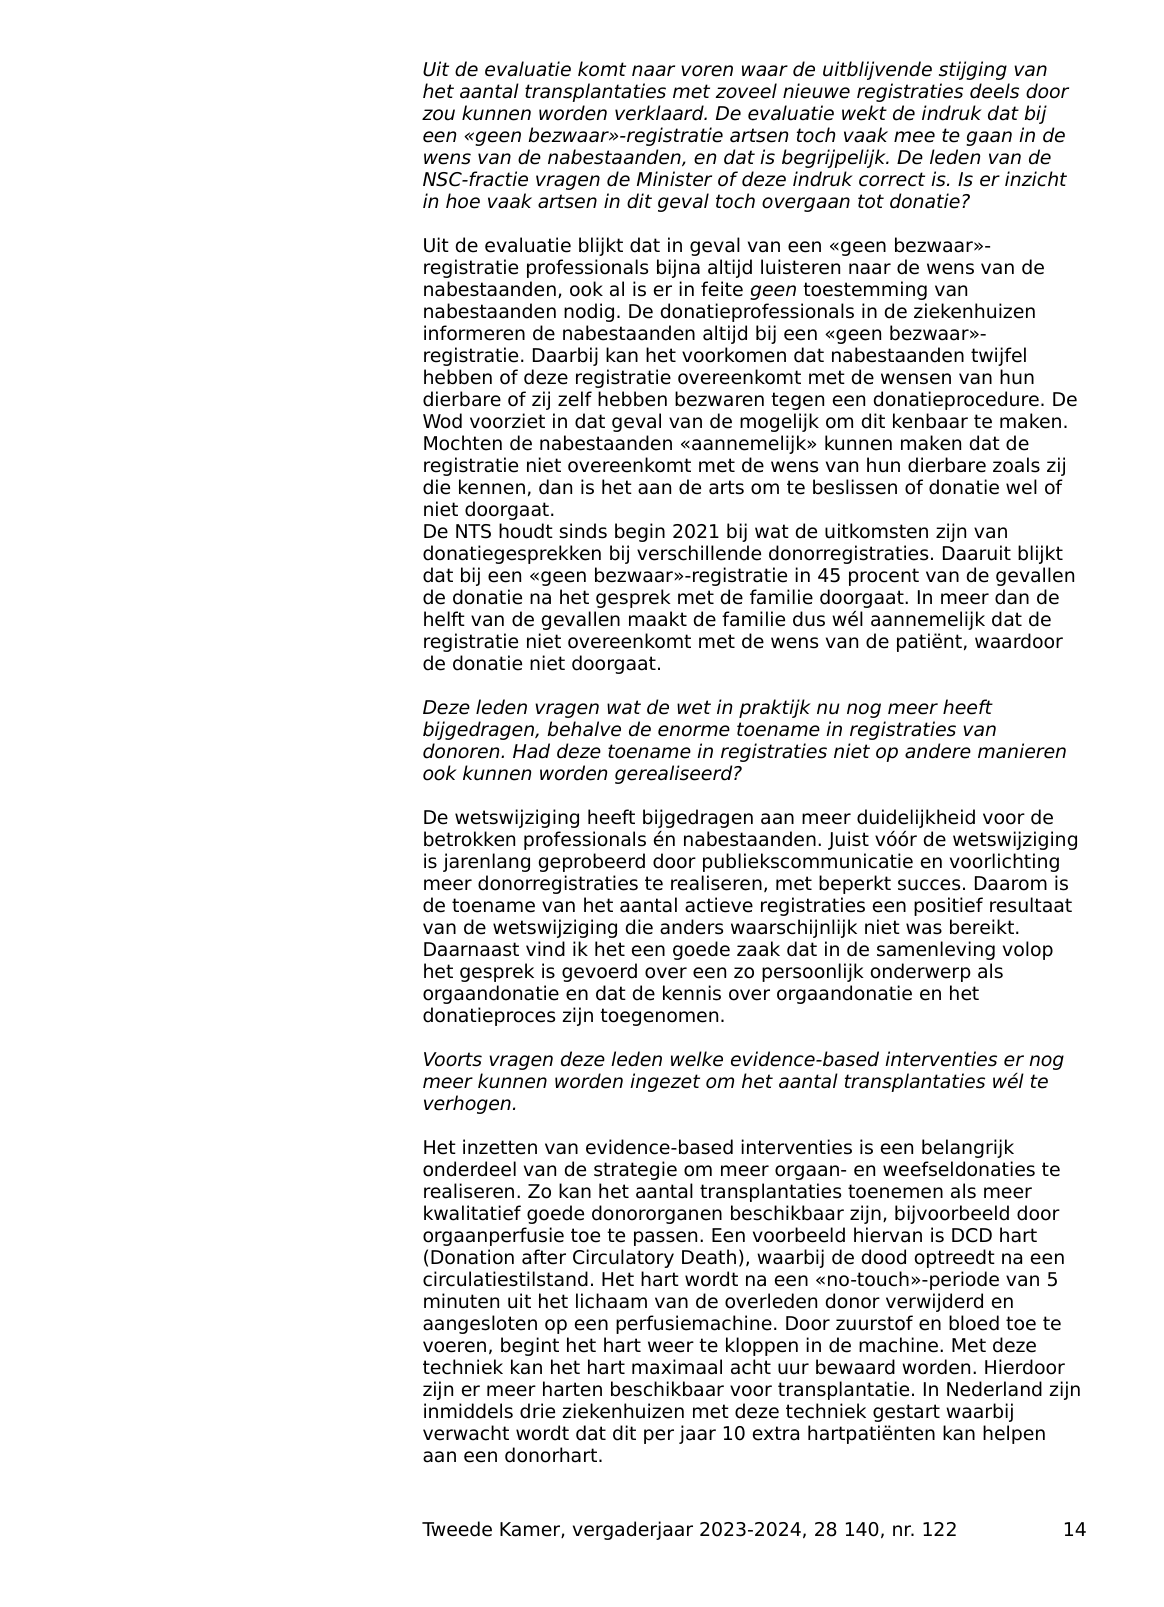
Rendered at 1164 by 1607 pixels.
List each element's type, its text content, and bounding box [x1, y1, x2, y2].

text Voorts vragen deze leden welke evidence-based interventies er nog meer kunnen worden ingezet om het aantal transplantaties wél te verhogen. [422, 1049, 1087, 1115]
text De wetswijziging heeft bijgedragen aan meer duidelijkheid voor de betrokken professionals én nabestaanden. Juist vóór de wetswijziging is jarenlang geprobeerd door publiekscommunicatie en voorlichting meer donorregistraties te realiseren, met beperkt succes. Daarom is de toename van het aantal actieve registraties een positief resultaat van de wetswijziging die anders waarschijnlijk niet was bereikt. Daarnaast vind ik het een goede zaak dat in de samenleving volop het gesprek is gevoerd over een zo persoonlijk onderwerp als orgaandonatie en dat de kennis over orgaandonatie en het donatieproces zijn toegenomen. [422, 807, 1087, 1027]
text Uit de evaluatie blijkt dat in geval van een «geen bezwaar»-registratie professionals bijna altijd luisteren naar de wens van de nabestaanden, ook al is er in feite geen toestemming van nabestaanden nodig. De donatieprofessionals in de ziekenhuizen informeren de nabestaanden altijd bij een «geen bezwaar»-registratie. Daarbij kan het voorkomen dat nabestaanden twijfel hebben of deze registratie overeenkomt met de wensen van hun dierbare of zij zelf hebben bezwaren tegen een donatieprocedure. De Wod voorziet in dat geval van de mogelijk om dit kenbaar te maken. Mochten de nabestaanden «aannemelijk» kunnen maken dat de registratie niet overeenkomt met de wens van hun dierbare zoals zij die kennen, dan is het aan de arts om te beslissen of donatie wel of niet doorgaat. [422, 235, 1087, 521]
text De NTS houdt sinds begin 2021 bij wat de uitkomsten zijn van donatiegesprekken bij verschillende donorregistraties. Daaruit blijkt dat bij een «geen bezwaar»-registratie in 45 procent van de gevallen de donatie na het gesprek met de familie doorgaat. In meer dan de helft van de gevallen maakt de familie dus wél aannemelijk dat de registratie niet overeenkomt met de wens van de patiënt, waardoor de donatie niet doorgaat. [422, 521, 1087, 675]
text Uit de evaluatie komt naar voren waar de uitblijvende stijging van het aantal transplantaties met zoveel nieuwe registraties deels door zou kunnen worden verklaard. De evaluatie wekt de indruk dat bij een «geen bezwaar»-registratie artsen toch vaak mee te gaan in de wens van de nabestaanden, en dat is begrijpelijk. De leden van de NSC-fractie vragen de Minister of deze indruk correct is. Is er inzicht in hoe vaak artsen in dit geval toch overgaan tot donatie? [422, 59, 1087, 213]
text Het inzetten van evidence-based interventies is een belangrijk onderdeel van de strategie om meer orgaan- en weefseldonaties te realiseren. Zo kan het aantal transplantaties toenemen als meer kwalitatief goede donororganen beschikbaar zijn, bijvoorbeeld door orgaanperfusie toe te passen. Een voorbeeld hiervan is DCD hart (Donation after Circulatory Death), waarbij de dood optreedt na een circulatiestilstand. Het hart wordt na een «no-touch»-periode van 5 minuten uit het lichaam van de overleden donor verwijderd en aangesloten op een perfusiemachine. Door zuurstof en bloed toe te voeren, begint het hart weer te kloppen in de machine. Met deze techniek kan het hart maximaal acht uur bewaard worden. Hierdoor zijn er meer harten beschikbaar voor transplantatie. In Nederland zijn inmiddels drie ziekenhuizen met deze techniek gestart waarbij verwacht wordt dat dit per jaar 10 extra hartpatiënten kan helpen aan een donorhart. [422, 1137, 1087, 1467]
text Deze leden vragen wat de wet in praktijk nu nog meer heeft bijgedragen, behalve de enorme toename in registraties van donoren. Had deze toename in registraties niet op andere manieren ook kunnen worden gerealiseerd? [422, 697, 1087, 785]
